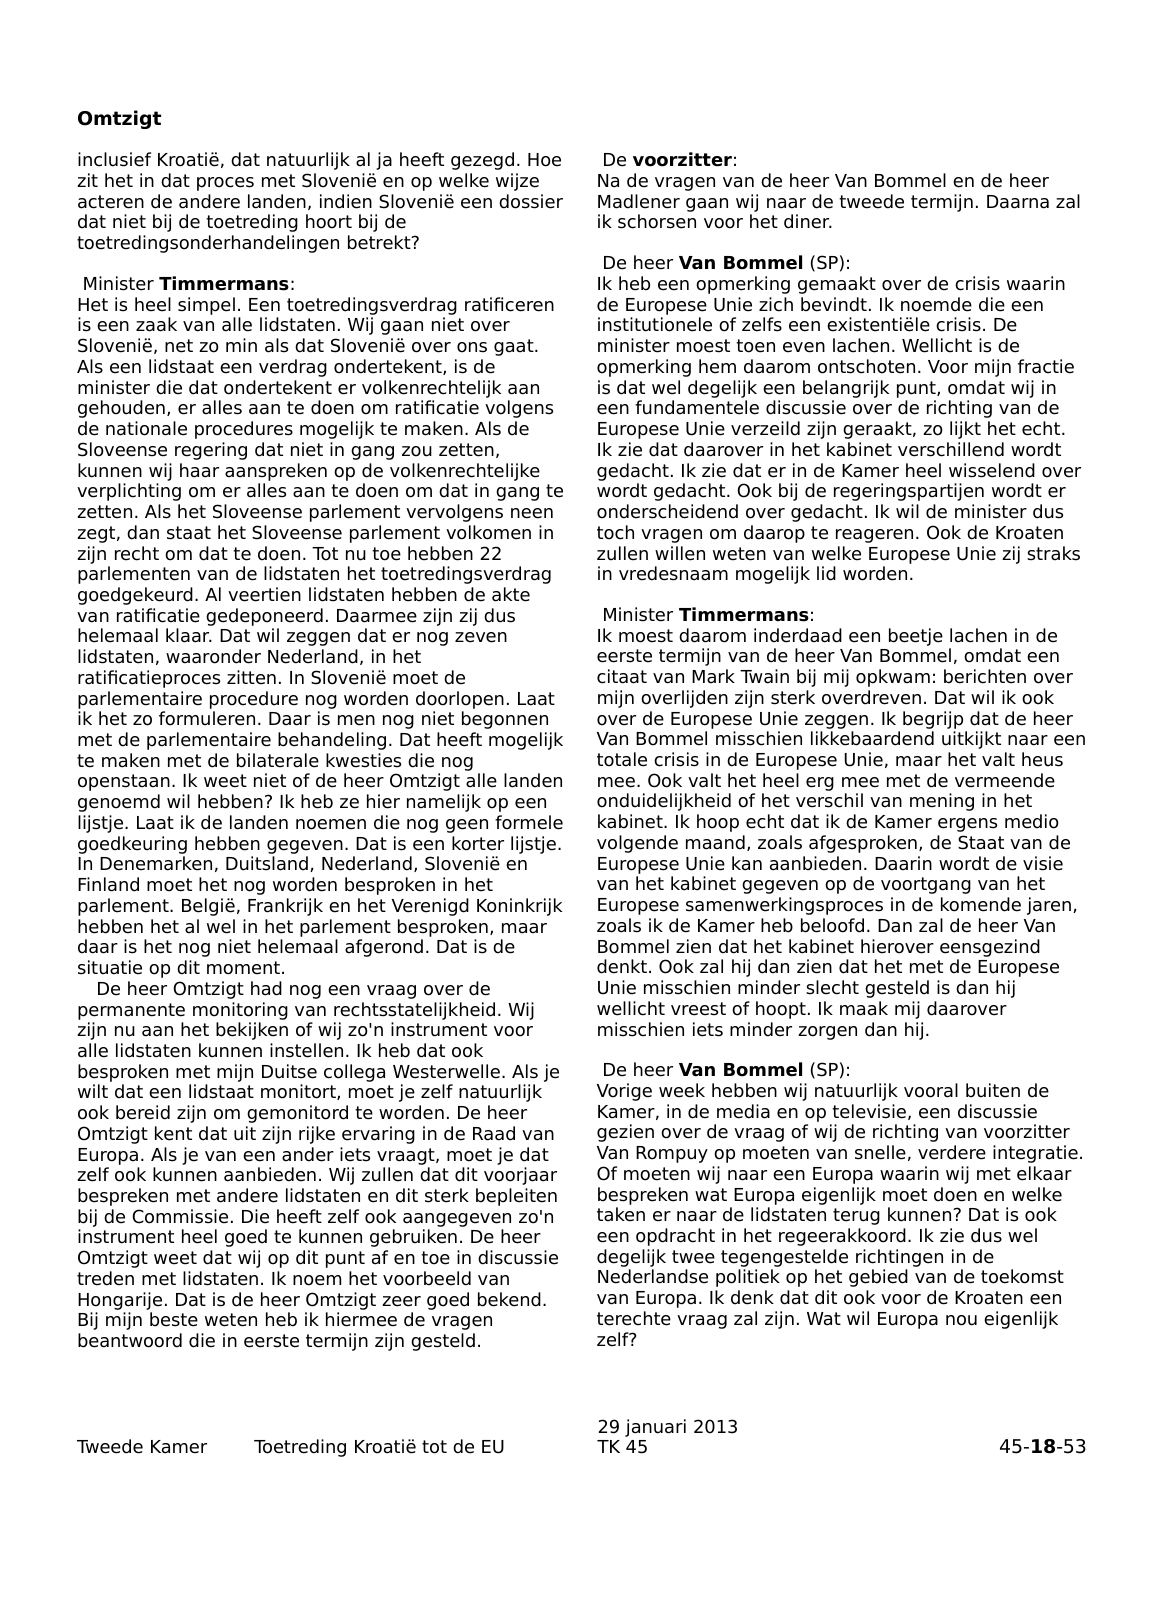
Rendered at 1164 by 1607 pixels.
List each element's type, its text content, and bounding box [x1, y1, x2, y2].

text inclusief Kroatië, dat natuurlijk al ja heeft gezegd. Hoe zit het in dat proces met Slovenië en op welke wijze acteren de andere landen, indien Slovenië een dossier dat niet bij de toetreding hoort bij de toetredingsonderhandelingen betrekt? [77, 150, 567, 254]
text De heer Van Bommel (SP): [596, 1060, 1087, 1081]
text De heer Omtzigt had nog een vraag over de permanente monitoring van rechtsstatelijkheid. Wij zijn nu aan het bekijken of wij zo'n instrument voor alle lidstaten kunnen instellen. Ik heb dat ook besproken met mijn Duitse collega Westerwelle. Als je wilt dat een lidstaat monitort, moet je zelf natuurlijk ook bereid zijn om gemonitord te worden. De heer Omtzigt kent dat uit zijn rijke ervaring in de Raad van Europa. Als je van een ander iets vraagt, moet je dat zelf ook kunnen aanbieden. Wij zullen dat dit voorjaar bespreken met andere lidstaten en dit sterk bepleiten bij de Commissie. Die heeft zelf ook aangegeven zo'n instrument heel goed te kunnen gebruiken. De heer Omtzigt weet dat wij op dit punt af en toe in discussie treden met lidstaten. Ik noem het voorbeeld van Hongarije. Dat is de heer Omtzigt zeer goed bekend. Bij mijn beste weten heb ik hiermee de vragen beantwoord die in eerste termijn zijn gesteld. [77, 979, 567, 1352]
text Minister Timmermans: [77, 274, 567, 294]
text Na de vragen van de heer Van Bommel en de heer Madlener gaan wij naar de tweede termijn. Daarna zal ik schorsen voor het diner. [596, 171, 1087, 233]
text Het is heel simpel. Een toetredingsverdrag ratificeren is een zaak van alle lidstaten. Wij gaan niet over Slovenië, net zo min als dat Slovenië over ons gaat. Als een lidstaat een verdrag ondertekent, is de minister die dat ondertekent er volkenrechtelijk aan gehouden, er alles aan te doen om ratificatie volgens de nationale procedures mogelijk te maken. Als de Sloveense regering dat niet in gang zou zetten, kunnen wij haar aanspreken op de volkenrechtelijke verplichting om er alles aan te doen om dat in gang te zetten. Als het Sloveense parlement vervolgens neen zegt, dan staat het Sloveense parlement volkomen in zijn recht om dat te doen. Tot nu toe hebben 22 parlementen van de lidstaten het toetredingsverdrag goedgekeurd. Al veertien lidstaten hebben de akte van ratificatie gedeponeerd. Daarmee zijn zij dus helemaal klaar. Dat wil zeggen dat er nog zeven lidstaten, waaronder Nederland, in het ratificatieproces zitten. In Slovenië moet de parlementaire procedure nog worden doorlopen. Laat ik het zo formuleren. Daar is men nog niet begonnen met de parlementaire behandeling. Dat heeft mogelijk te maken met de bilaterale kwesties die nog openstaan. Ik weet niet of de heer Omtzigt alle landen genoemd wil hebben? Ik heb ze hier namelijk op een lijstje. Laat ik de landen noemen die nog geen formele goedkeuring hebben gegeven. Dat is een korter lijstje. In Denemarken, Duitsland, Nederland, Slovenië en Finland moet het nog worden besproken in het parlement. België, Frankrijk en het Verenigd Koninkrijk hebben het al wel in het parlement besproken, maar daar is het nog niet helemaal afgerond. Dat is de situatie op dit moment. [77, 294, 567, 979]
text Vorige week hebben wij natuurlijk vooral buiten de Kamer, in de media en op televisie, een discussie gezien over de vraag of wij de richting van voorzitter Van Rompuy op moeten van snelle, verdere integratie. Of moeten wij naar een Europa waarin wij met elkaar bespreken wat Europa eigenlijk moet doen en welke taken er naar de lidstaten terug kunnen? Dat is ook een opdracht in het regeerakkoord. Ik zie dus wel degelijk twee tegengestelde richtingen in de Nederlandse politiek op het gebied van de toekomst van Europa. Ik denk dat dit ook voor de Kroaten een terechte vraag zal zijn. Wat wil Europa nou eigenlijk zelf? [596, 1081, 1087, 1350]
text De heer Van Bommel (SP): [596, 253, 1087, 274]
text Ik moest daarom inderdaad een beetje lachen in de eerste termijn van de heer Van Bommel, omdat een citaat van Mark Twain bij mij opkwam: berichten over mijn overlijden zijn sterk overdreven. Dat wil ik ook over de Europese Unie zeggen. Ik begrijp dat de heer Van Bommel misschien likkebaardend uitkijkt naar een totale crisis in de Europese Unie, maar het valt heus mee. Ook valt het heel erg mee met de vermeende onduidelijkheid of het verschil van mening in het kabinet. Ik hoop echt dat ik de Kamer ergens medio volgende maand, zoals afgesproken, de Staat van de Europese Unie kan aanbieden. Daarin wordt de visie van het kabinet gegeven op de voortgang van het Europese samenwerkingsproces in de komende jaren, zoals ik de Kamer heb beloofd. Dan zal de heer Van Bommel zien dat het kabinet hierover eensgezind denkt. Ook zal hij dan zien dat het met de Europese Unie misschien minder slecht gesteld is dan hij wellicht vreest of hoopt. Ik maak mij daarover misschien iets minder zorgen dan hij. [596, 626, 1087, 1040]
text Minister Timmermans: [596, 605, 1087, 626]
text De voorzitter: [596, 150, 1087, 171]
text Ik heb een opmerking gemaakt over de crisis waarin de Europese Unie zich bevindt. Ik noemde die een institutionele of zelfs een existentiële crisis. De minister moest toen even lachen. Wellicht is de opmerking hem daarom ontschoten. Voor mijn fractie is dat wel degelijk een belangrijk punt, omdat wij in een fundamentele discussie over de richting van de Europese Unie verzeild zijn geraakt, zo lijkt het echt. Ik zie dat daarover in het kabinet verschillend wordt gedacht. Ik zie dat er in de Kamer heel wisselend over wordt gedacht. Ook bij de regeringspartijen wordt er onderscheidend over gedacht. Ik wil de minister dus toch vragen om daarop te reageren. Ook de Kroaten zullen willen weten van welke Europese Unie zij straks in vredesnaam mogelijk lid worden. [596, 274, 1087, 585]
